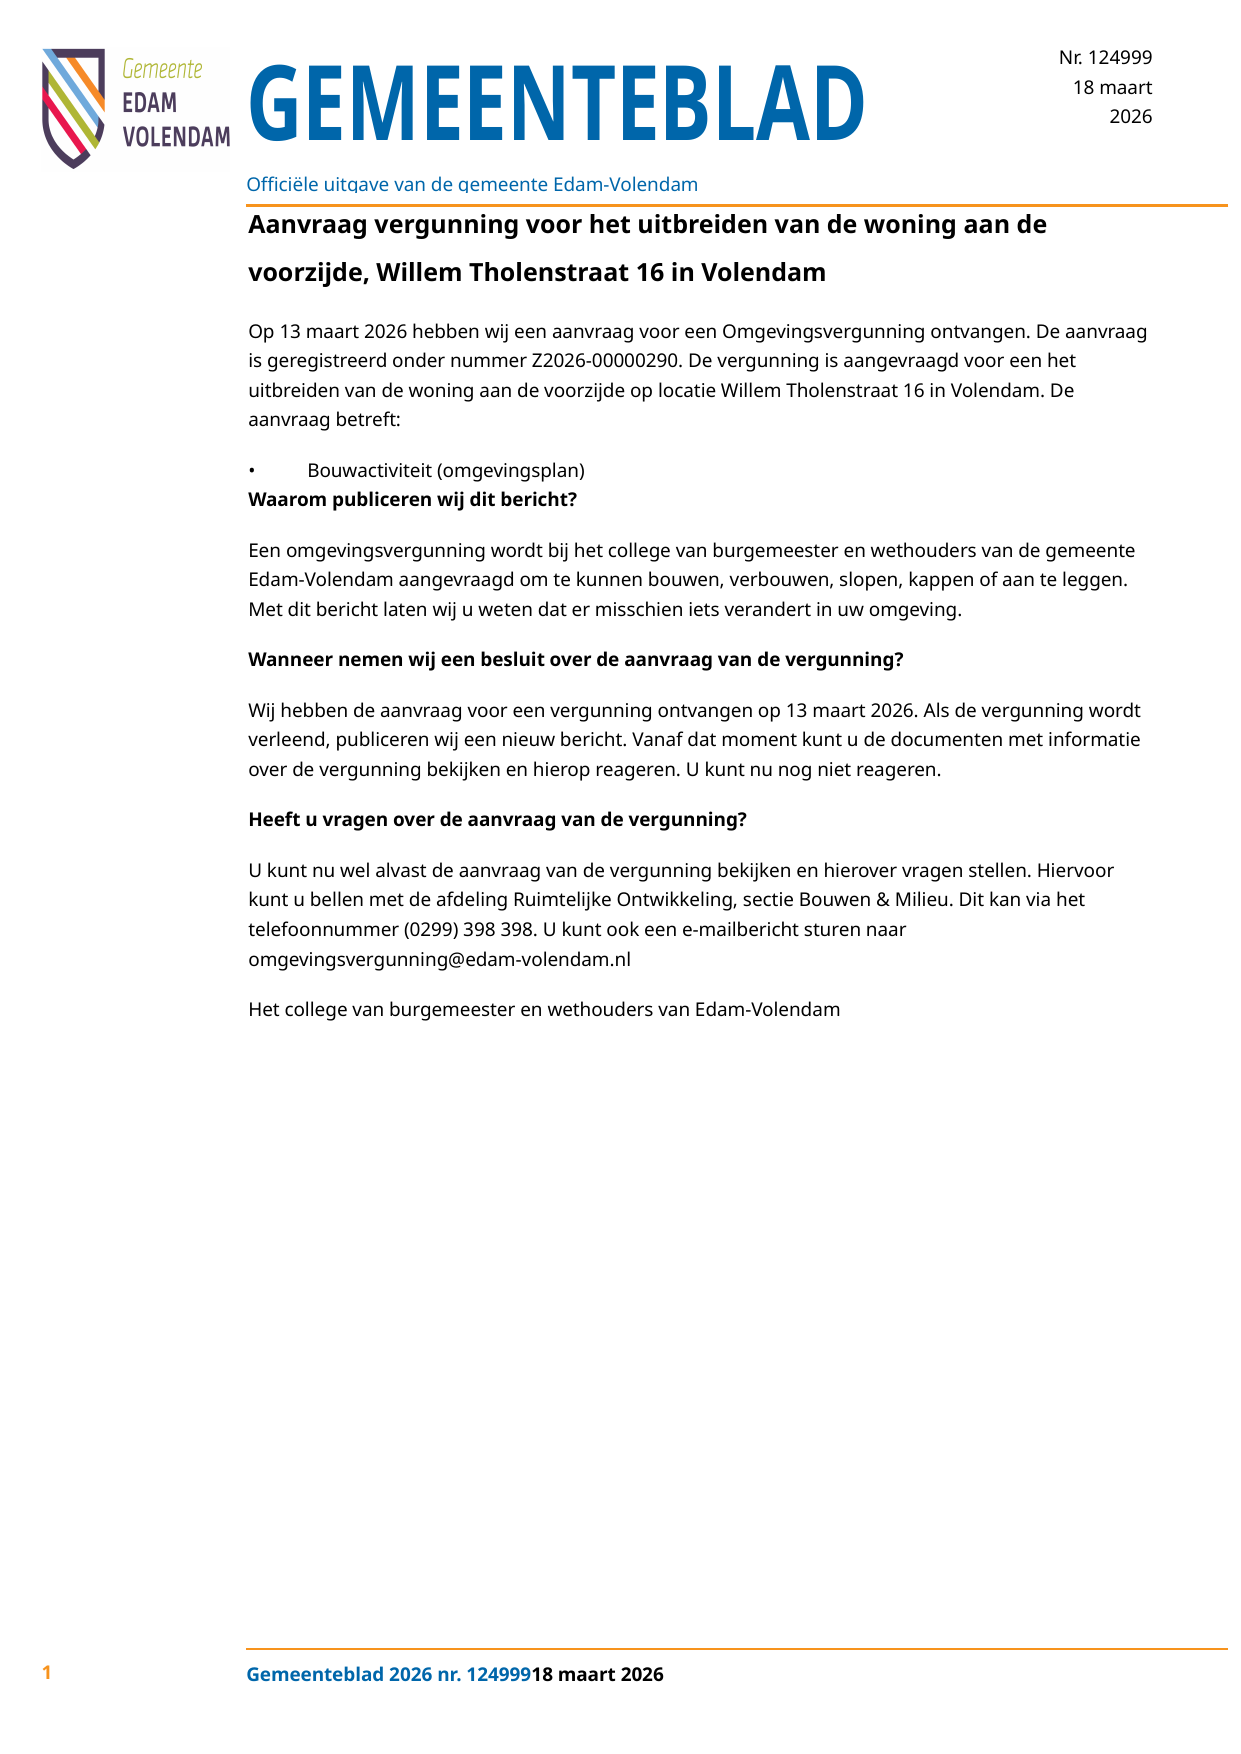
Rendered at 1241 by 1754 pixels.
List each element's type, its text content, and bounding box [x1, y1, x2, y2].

text Wanneer nemen wij een besluit over de aanvraag van de vergunning? [248, 647, 1152, 672]
text Een omgevingsvergunning wordt bij het college van burgemeester en wethouders van de gemeente Edam-Volendam aangevraagd om te kunnen bouwen, verbouwen, slopen, kappen of aan te leggen. Met dit bericht laten wij u weten dat er misschien iets verandert in uw omgeving. [248, 537, 1152, 622]
text Aanvraag vergunning voor het uitbreiden van de woning aan de voorzijde, Willem Tholenstraat 16 in Volendam [248, 207, 1152, 288]
list Bouwactiviteit (omgevingsplan) [248, 457, 1152, 483]
text U kunt nu wel alvast de aanvraag van de vergunning bekijken en hierover vragen stellen. Hiervoor kunt u bellen met de afdeling Ruimtelijke Ontwikkeling, sectie Bouwen & Milieu. Dit kan via het telefoonnummer (0299) 398 398. U kunt ook een e-mailbericht sturen naar omgevingsvergunning@edam-volendam.nl [248, 857, 1152, 972]
text Het college van burgemeester en wethouders van Edam-Volendam [248, 996, 1152, 1022]
text Heeft u vragen over de aanvraag van de vergunning? [248, 807, 1152, 832]
text Waarom publiceren wij dit bericht? [248, 487, 1152, 512]
text Op 13 maart 2026 hebben wij een aanvraag voor een Omgevingsvergunning ontvangen. De aanvraag is geregistreerd onder nummer Z2026-00000290. De vergunning is aangevraagd voor een het uitbreiden van de woning aan de voorzijde op locatie Willem Tholenstraat 16 in Volendam. De aanvraag betreft: [248, 318, 1152, 432]
picture [41, 47, 231, 172]
text Wij hebben de aanvraag voor een vergunning ontvangen op 13 maart 2026. Als de vergunning wordt verleend, publiceren wij een nieuw bericht. Vanaf dat moment kunt u de documenten met informatie over de vergunning bekijken en hierop reageren. U kunt nu nog niet reageren. [248, 697, 1152, 782]
